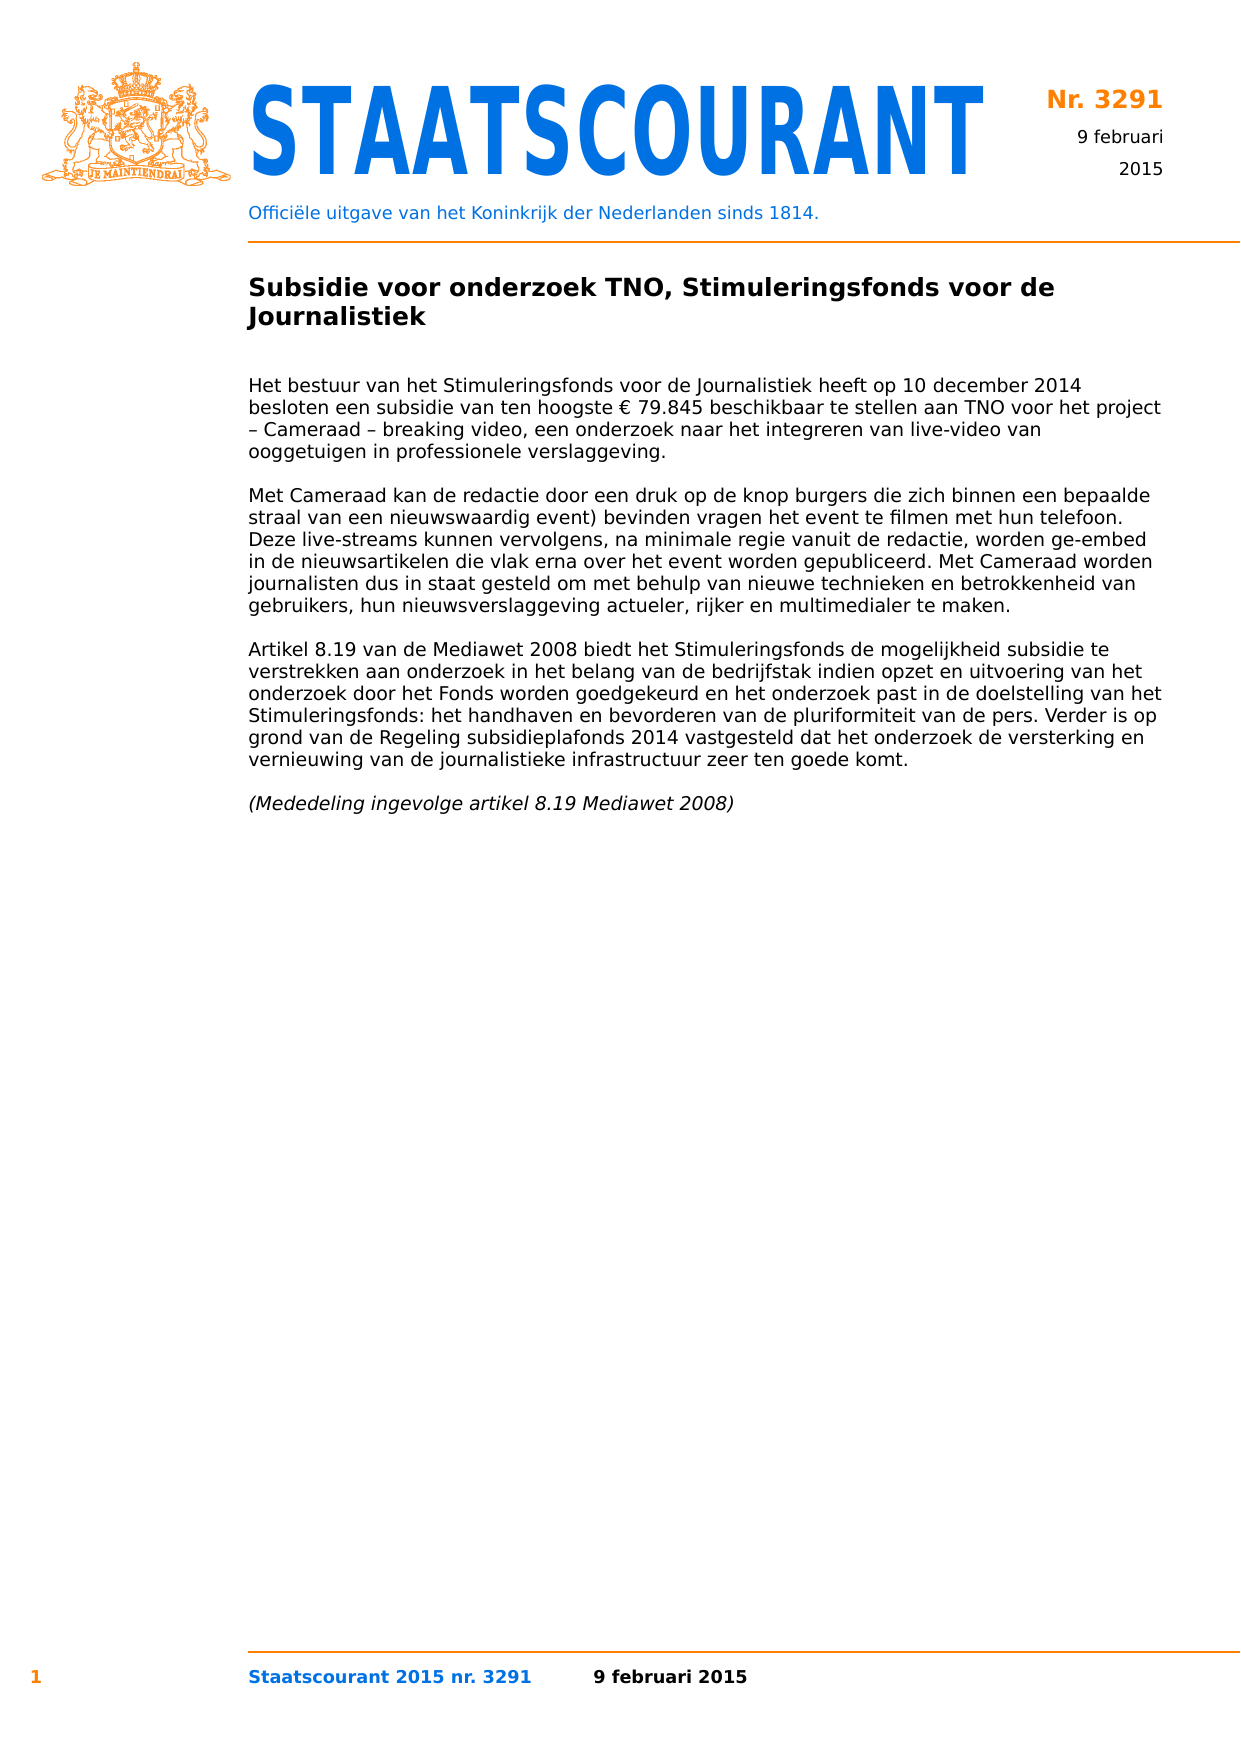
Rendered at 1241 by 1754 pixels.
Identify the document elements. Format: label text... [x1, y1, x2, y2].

subtitle Subsidie voor onderzoek TNO, Stimuleringsfonds voor de Journalistiek [248, 273, 1163, 331]
text Met Cameraad kan de redactie door een druk op de knop burgers die zich binnen een bepaalde straal van een nieuwswaardig event) bevinden vragen het event te filmen met hun telefoon. Deze live-streams kunnen vervolgens, na minimale regie vanuit de redactie, worden ge-embed in de nieuwsartikelen die vlak erna over het event worden gepubliceerd. Met Cameraad worden journalisten dus in staat gesteld om met behulp van nieuwe technieken en betrokkenheid van gebruikers, hun nieuwsverslaggeving actueler, rijker en multimedialer te maken. [248, 485, 1163, 617]
table_cell Officiële uitgave van het Koninkrijk der Nederlanden sinds 1814. [248, 203, 1240, 241]
text (Mededeling ingevolge artikel 8.19 Mediawet 2008) [248, 792, 1163, 814]
table_header [25, 62, 248, 241]
table_header Nr. 3291 [998, 62, 1240, 121]
text Artikel 8.19 van de Mediawet 2008 biedt het Stimuleringsfonds de mogelijkheid subsidie te verstrekken aan onderzoek in het belang van de bedrijfstak indien opzet en uitvoering van het onderzoek door het Fonds worden goedgekeurd en het onderzoek past in de doelstelling van het Stimuleringsfonds: het handhaven en bevorderen van de pluriformiteit van de pers. Verder is op grond van de Regeling subsidieplafonds 2014 vastgesteld dat het onderzoek de versterking en vernieuwing van de journalistieke infrastructuur zeer ten goede komt. [248, 639, 1163, 771]
picture [41, 62, 231, 186]
table_cell 9 februari [998, 121, 1240, 153]
text Het bestuur van het Stimuleringsfonds voor de Journalistiek heeft op 10 december 2014 besloten een subsidie van ten hoogste € 79.845 beschikbaar te stellen aan TNO voor het project – Cameraad – breaking video, een onderzoek naar het integreren van live-video van ooggetuigen in professionele verslaggeving. [248, 375, 1163, 463]
table_cell 2015 [998, 153, 1240, 203]
table_header STAATSCOURANT [248, 62, 998, 203]
